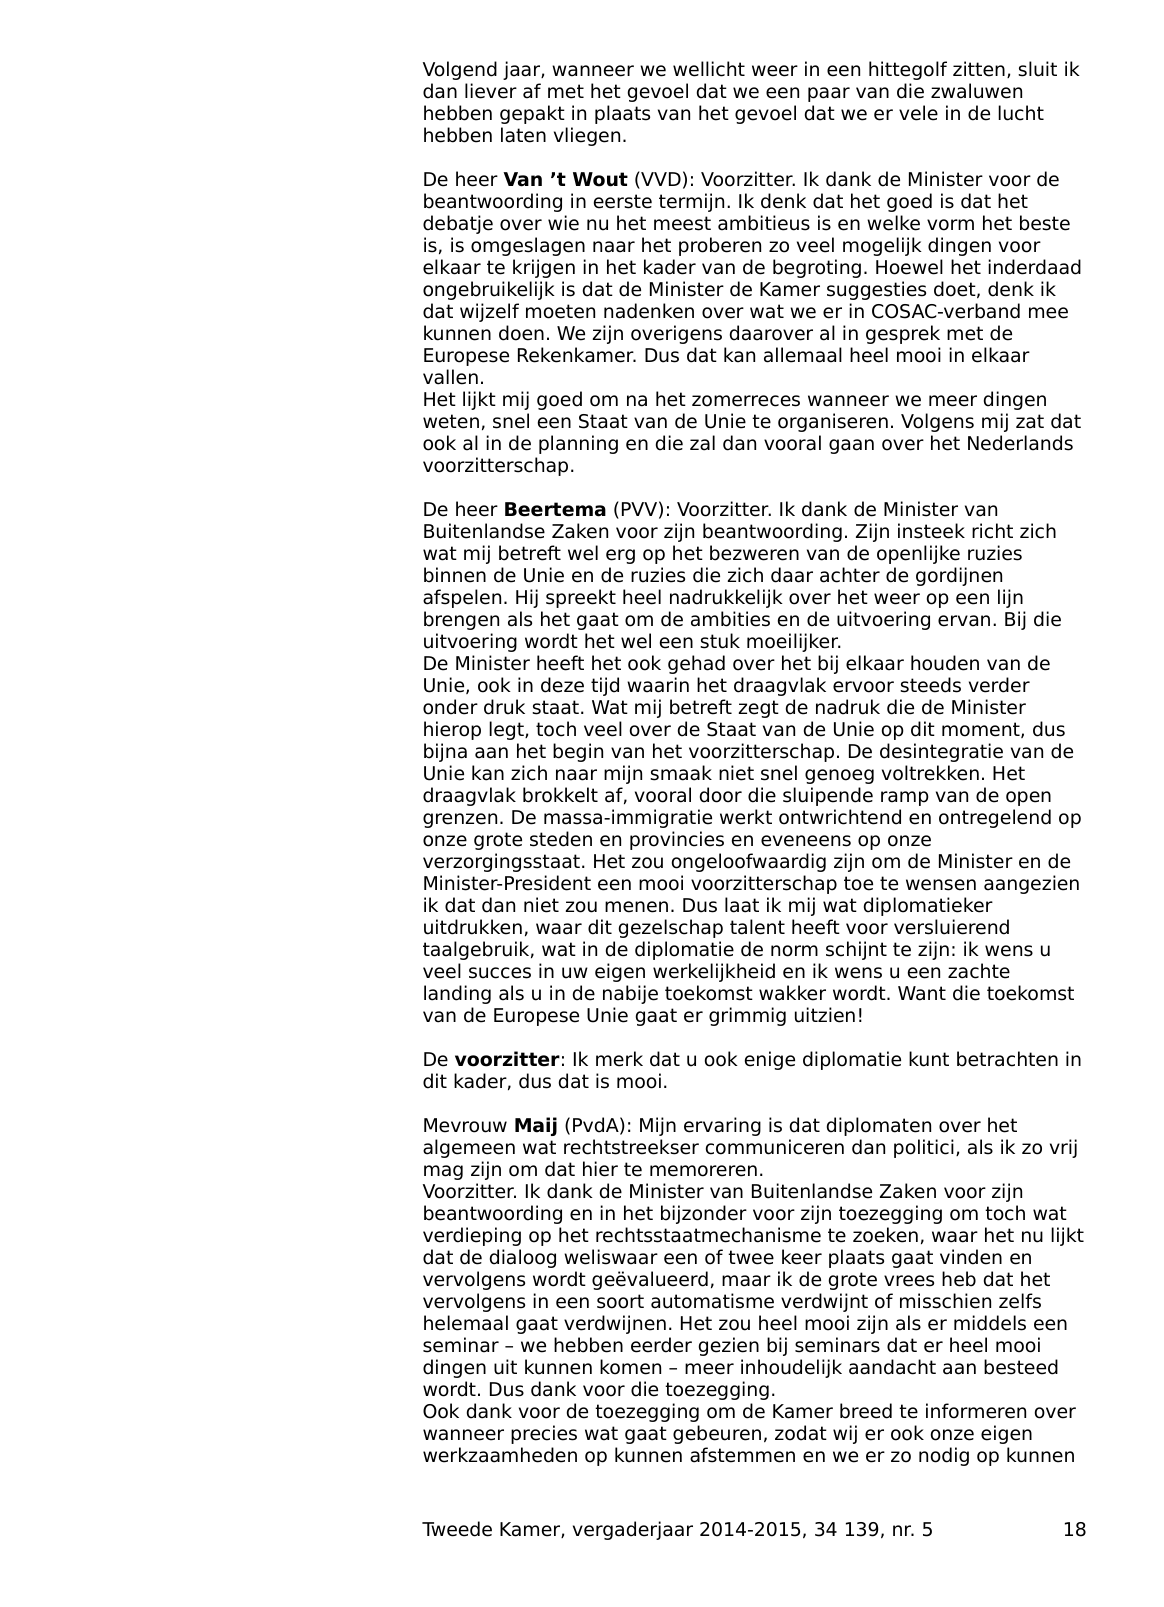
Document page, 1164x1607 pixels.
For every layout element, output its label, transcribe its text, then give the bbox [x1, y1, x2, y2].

text Het lijkt mij goed om na het zomerreces wanneer we meer dingen weten, snel een Staat van de Unie te organiseren. Volgens mij zat dat ook al in de planning en die zal dan vooral gaan over het Nederlands voorzitterschap. [422, 389, 1087, 477]
text De heer Van ’t Wout (VVD): Voorzitter. Ik dank de Minister voor de beantwoording in eerste termijn. Ik denk dat het goed is dat het debatje over wie nu het meest ambitieus is en welke vorm het beste is, is omgeslagen naar het proberen zo veel mogelijk dingen voor elkaar te krijgen in het kader van de begroting. Hoewel het inderdaad ongebruikelijk is dat de Minister de Kamer suggesties doet, denk ik dat wijzelf moeten nadenken over wat we er in COSAC-verband mee kunnen doen. We zijn overigens daarover al in gesprek met de Europese Rekenkamer. Dus dat kan allemaal heel mooi in elkaar vallen. [422, 169, 1087, 389]
text Voorzitter. Ik dank de Minister van Buitenlandse Zaken voor zijn beantwoording en in het bijzonder voor zijn toezegging om toch wat verdieping op het rechtsstaatmechanisme te zoeken, waar het nu lijkt dat de dialoog weliswaar een of twee keer plaats gaat vinden en vervolgens wordt geëvalueerd, maar ik de grote vrees heb dat het vervolgens in een soort automatisme verdwijnt of misschien zelfs helemaal gaat verdwijnen. Het zou heel mooi zijn als er middels een seminar – we hebben eerder gezien bij seminars dat er heel mooi dingen uit kunnen komen – meer inhoudelijk aandacht aan besteed wordt. Dus dank voor die toezegging. [422, 1181, 1087, 1401]
text Mevrouw Maij (PvdA): Mijn ervaring is dat diplomaten over het algemeen wat rechtstreekser communiceren dan politici, als ik zo vrij mag zijn om dat hier te memoreren. [422, 1115, 1087, 1181]
text De Minister heeft het ook gehad over het bij elkaar houden van de Unie, ook in deze tijd waarin het draagvlak ervoor steeds verder onder druk staat. Wat mij betreft zegt de nadruk die de Minister hierop legt, toch veel over de Staat van de Unie op dit moment, dus bijna aan het begin van het voorzitterschap. De desintegratie van de Unie kan zich naar mijn smaak niet snel genoeg voltrekken. Het draagvlak brokkelt af, vooral door die sluipende ramp van de open grenzen. De massa-immigratie werkt ontwrichtend en ontregelend op onze grote steden en provincies en eveneens op onze verzorgingsstaat. Het zou ongeloofwaardig zijn om de Minister en de Minister-President een mooi voorzitterschap toe te wensen aangezien ik dat dan niet zou menen. Dus laat ik mij wat diplomatieker uitdrukken, waar dit gezelschap talent heeft voor versluierend taalgebruik, wat in de diplomatie de norm schijnt te zijn: ik wens u veel succes in uw eigen werkelijkheid en ik wens u een zachte landing als u in de nabije toekomst wakker wordt. Want die toekomst van de Europese Unie gaat er grimmig uitzien! [422, 653, 1087, 1027]
text Volgend jaar, wanneer we wellicht weer in een hittegolf zitten, sluit ik dan liever af met het gevoel dat we een paar van die zwaluwen hebben gepakt in plaats van het gevoel dat we er vele in de lucht hebben laten vliegen. [422, 59, 1087, 147]
text Ook dank voor de toezegging om de Kamer breed te informeren over wanneer precies wat gaat gebeuren, zodat wij er ook onze eigen werkzaamheden op kunnen afstemmen en we er zo nodig op kunnen [422, 1401, 1087, 1467]
text De voorzitter: Ik merk dat u ook enige diplomatie kunt betrachten in dit kader, dus dat is mooi. [422, 1049, 1087, 1093]
text De heer Beertema (PVV): Voorzitter. Ik dank de Minister van Buitenlandse Zaken voor zijn beantwoording. Zijn insteek richt zich wat mij betreft wel erg op het bezweren van de openlijke ruzies binnen de Unie en de ruzies die zich daar achter de gordijnen afspelen. Hij spreekt heel nadrukkelijk over het weer op een lijn brengen als het gaat om de ambities en de uitvoering ervan. Bij die uitvoering wordt het wel een stuk moeilijker. [422, 499, 1087, 653]
